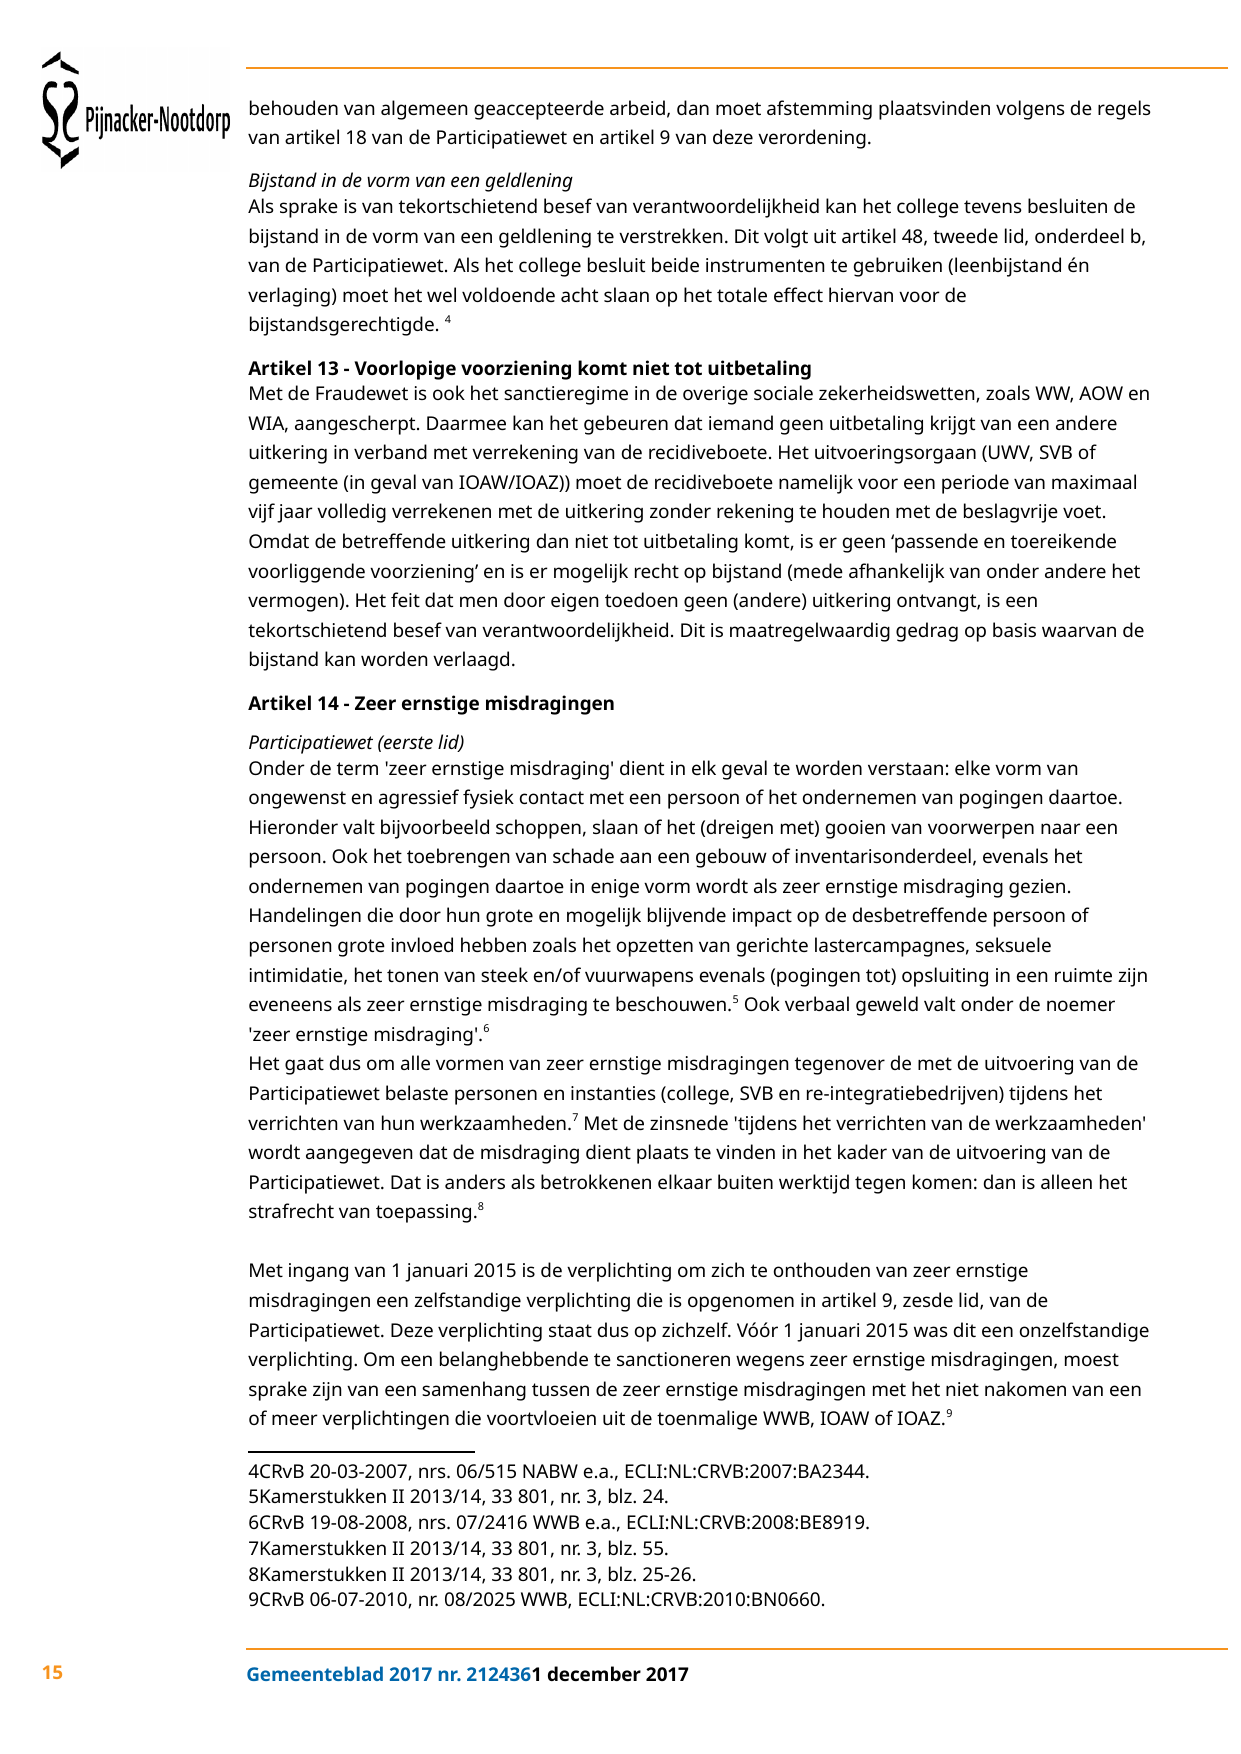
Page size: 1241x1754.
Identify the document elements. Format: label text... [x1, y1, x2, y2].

text CRvB 20-03-2007, nrs. 06/515 NABW e.a., ECLI:NL:CRVB:2007:BA2344. [248, 1458, 1152, 1483]
text Bijstand in de vorm van een geldlening [248, 167, 1152, 193]
text Het gaat dus om alle vormen van zeer ernstige misdragingen tegenover de met de uitvoering van de Participatiewet belaste personen en instanties (college, SVB en re-integratiebedrijven) tijdens het verrichten van hun werkzaamheden. Met de zinsnede 'tijdens het verrichten van de werkzaamheden' wordt aangegeven dat de misdraging dient plaats te vinden in het kader van de uitvoering van de Participatiewet. Dat is anders als betrokkenen elkaar buiten werktijd tegen komen: dan is alleen het strafrecht van toepassing. [248, 1051, 1152, 1224]
text CRvB 19-08-2008, nrs. 07/2416 WWB e.a., ECLI:NL:CRVB:2008:BE8919. [248, 1509, 1152, 1535]
text Met ingang van 1 januari 2015 is de verplichting om zich te onthouden van zeer ernstige misdragingen een zelfstandige verplichting die is opgenomen in artikel 9, zesde lid, van de Participatiewet. Deze verplichting staat dus op zichzelf. Vóór 1 januari 2015 was dit een onzelfstandige verplichting. Om een belanghebbende te sanctioneren wegens zeer ernstige misdragingen, moest sprake zijn van een samenhang tussen de zeer ernstige misdragingen met het niet nakomen van een of meer verplichtingen die voortvloeien uit de toenmalige WWB, IOAW of IOAZ. [248, 1258, 1152, 1431]
text Artikel 14 - Zeer ernstige misdragingen [248, 690, 1152, 716]
text Met de Fraudewet is ook het sanctieregime in de overige sociale zekerheidswetten, zoals WW, AOW en WIA, aangescherpt. Daarmee kan het gebeuren dat iemand geen uitbetaling krijgt van een andere uitkering in verband met verrekening van de recidiveboete. Het uitvoeringsorgaan (UWV, SVB of gemeente (in geval van IOAW/IOAZ)) moet de recidiveboete namelijk voor een periode van maximaal vijf jaar volledig verrekenen met de uitkering zonder rekening te houden met de beslagvrije voet. Omdat de betreffende uitkering dan niet tot uitbetaling komt, is er geen ‘passende en toereikende voorliggende voorziening’ en is er mogelijk recht op bijstand (mede afhankelijk van onder andere het vermogen). Het feit dat men door eigen toedoen geen (andere) uitkering ontvangt, is een tekortschietend besef van verantwoordelijkheid. Dit is maatregelwaardig gedrag op basis waarvan de bijstand kan worden verlaagd. [248, 380, 1152, 672]
picture [41, 47, 231, 172]
text Participatiewet (eerste lid) [248, 729, 1152, 755]
text Onder de term 'zeer ernstige misdraging' dient in elk geval te worden verstaan: elke vorm van ongewenst en agressief fysiek contact met een persoon of het ondernemen van pogingen daartoe. Hieronder valt bijvoorbeeld schoppen, slaan of het (dreigen met) gooien van voorwerpen naar een persoon. Ook het toebrengen van schade aan een gebouw of inventarisonderdeel, evenals het ondernemen van pogingen daartoe in enige vorm wordt als zeer ernstige misdraging gezien. Handelingen die door hun grote en mogelijk blijvende impact op de desbetreffende persoon of personen grote invloed hebben zoals het opzetten van gerichte lastercampagnes, seksuele intimidatie, het tonen van steek en/of vuurwapens evenals (pogingen tot) opsluiting in een ruimte zijn eveneens als zeer ernstige misdraging te beschouwen. Ook verbaal geweld valt onder de noemer 'zeer ernstige misdraging'. [248, 755, 1152, 1047]
text Artikel 13 - Voorlopige voorziening komt niet tot uitbetaling [248, 355, 1152, 380]
text Als sprake is van tekortschietend besef van verantwoordelijkheid kan het college tevens besluiten de bijstand in de vorm van een geldlening te verstrekken. Dit volgt uit artikel 48, tweede lid, onderdeel b, van de Participatiewet. Als het college besluit beide instrumenten te gebruiken (leenbijstand én verlaging) moet het wel voldoende acht slaan op het totale effect hiervan voor de bijstandsgerechtigde. [248, 193, 1152, 337]
text behouden van algemeen geaccepteerde arbeid, dan moet afstemming plaatsvinden volgens de regels van artikel 18 van de Participatiewet en artikel 9 van deze verordening. [248, 95, 1152, 150]
text Kamerstukken II 2013/14, 33 801, nr. 3, blz. 24. [248, 1483, 1152, 1509]
text Kamerstukken II 2013/14, 33 801, nr. 3, blz. 55. [248, 1535, 1152, 1561]
text CRvB 06-07-2010, nr. 08/2025 WWB, ECLI:NL:CRVB:2010:BN0660. [248, 1586, 1152, 1612]
text Kamerstukken II 2013/14, 33 801, nr. 3, blz. 25-26. [248, 1561, 1152, 1586]
